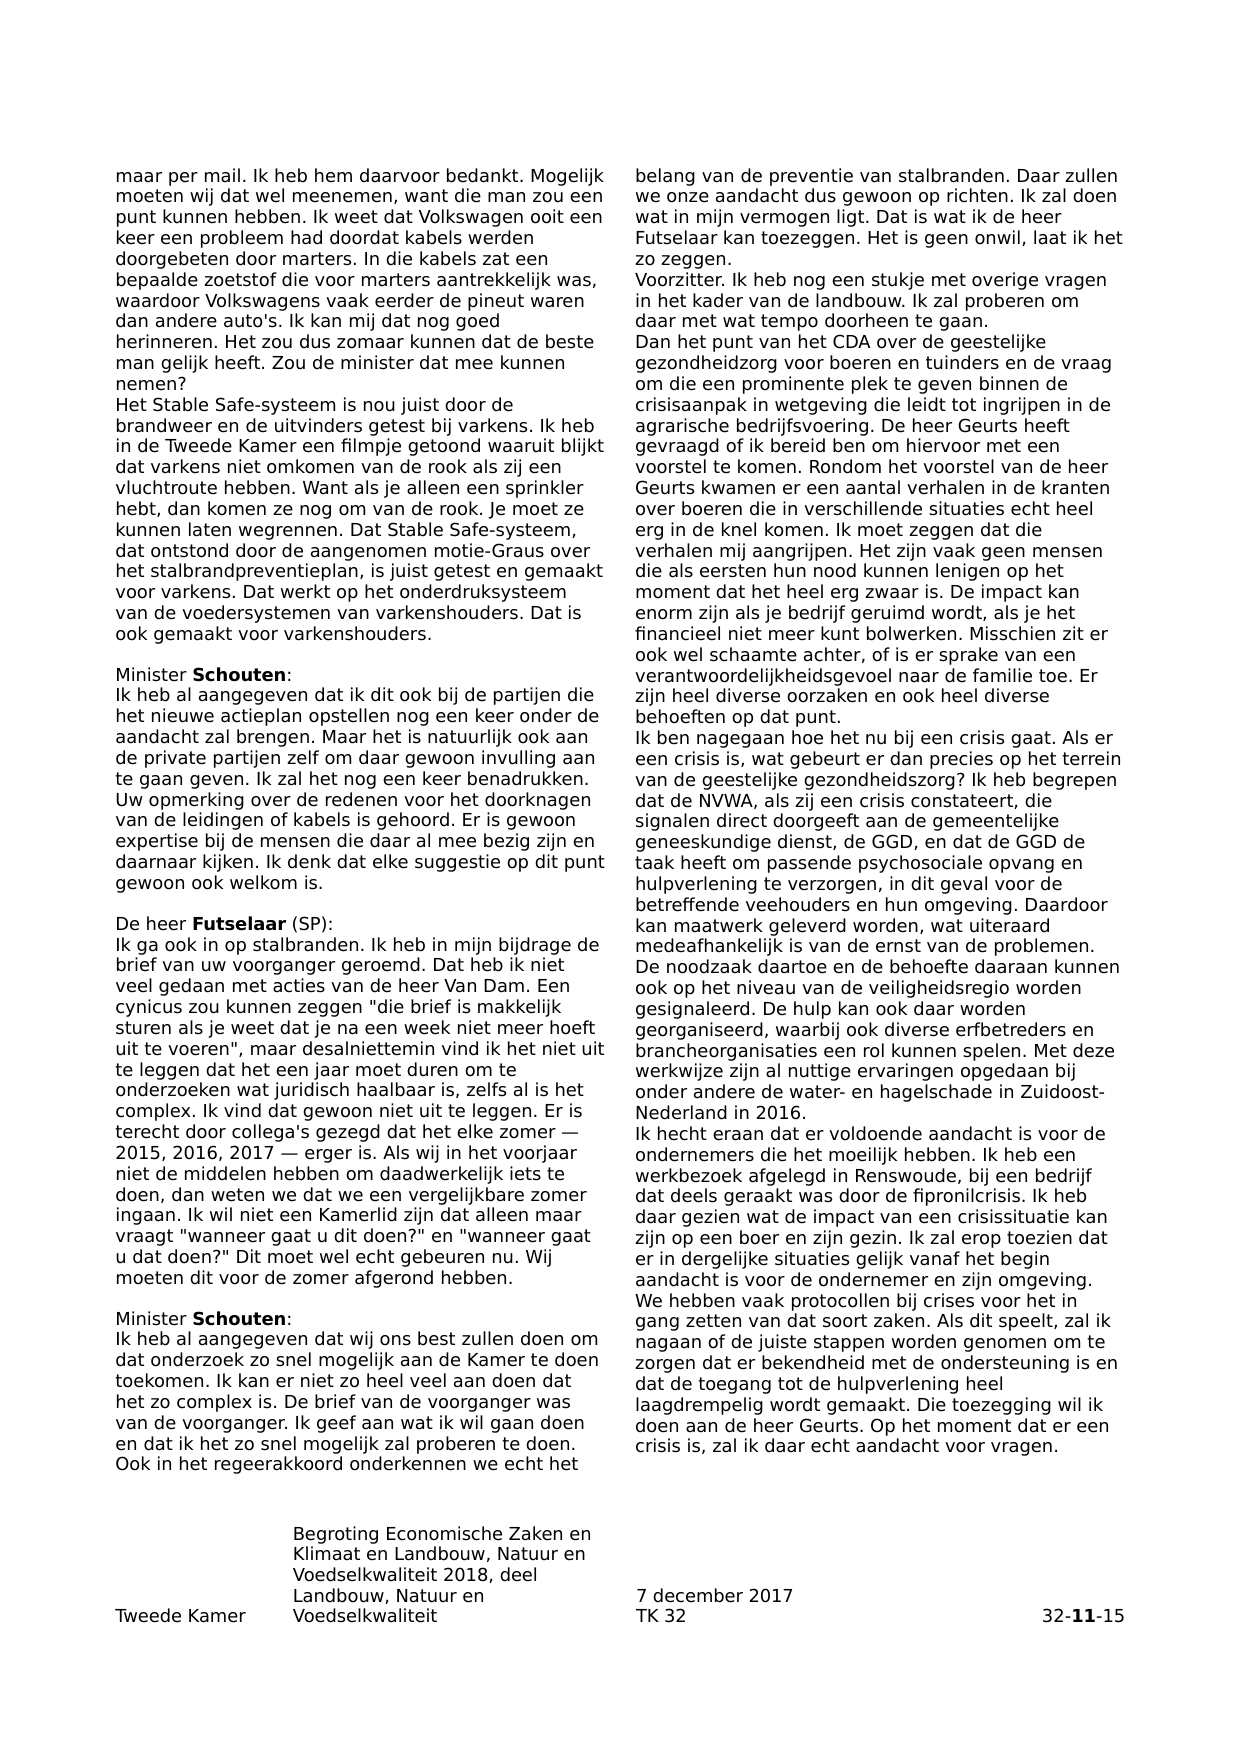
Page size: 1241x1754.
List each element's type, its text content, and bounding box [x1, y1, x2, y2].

text De heer Futselaar (SP): [115, 913, 605, 934]
text Het Stable Safe-systeem is nou juist door de brandweer en de uitvinders getest bij varkens. Ik heb in de Tweede Kamer een filmpje getoond waaruit blijkt dat varkens niet omkomen van de rook als zij een vluchtroute hebben. Want als je alleen een sprinkler hebt, dan komen ze nog om van de rook. Je moet ze kunnen laten wegrennen. Dat Stable Safe-systeem, dat ontstond door de aangenomen motie-Graus over het stalbrandpreventieplan, is juist getest en gemaakt voor varkens. Dat werkt op het onderdruksysteem van de voedersystemen van varkenshouders. Dat is ook gemaakt voor varkenshouders. [115, 394, 605, 644]
text Uw opmerking over de redenen voor het doorknagen van de leidingen of kabels is gehoord. Er is gewoon expertise bij de mensen die daar al mee bezig zijn en daarnaar kijken. Ik denk dat elke suggestie op dit punt gewoon ook welkom is. [115, 789, 605, 893]
text belang van de preventie van stalbranden. Daar zullen we onze aandacht dus gewoon op richten. Ik zal doen wat in mijn vermogen ligt. Dat is wat ik de heer Futselaar kan toezeggen. Het is geen onwil, laat ik het zo zeggen. [635, 165, 1125, 269]
text Ik heb al aangegeven dat ik dit ook bij de partijen die het nieuwe actieplan opstellen nog een keer onder de aandacht zal brengen. Maar het is natuurlijk ook aan de private partijen zelf om daar gewoon invulling aan te gaan geven. Ik zal het nog een keer benadrukken. [115, 685, 605, 789]
text Ik ben nagegaan hoe het nu bij een crisis gaat. Als er een crisis is, wat gebeurt er dan precies op het terrein van de geestelijke gezondheidszorg? Ik heb begrepen dat de NVWA, als zij een crisis constateert, die signalen direct doorgeeft aan de gemeentelijke geneeskundige dienst, de GGD, en dat de GGD de taak heeft om passende psychosociale opvang en hulpverlening te verzorgen, in dit geval voor de betreffende veehouders en hun omgeving. Daardoor kan maatwerk geleverd worden, wat uiteraard medeafhankelijk is van de ernst van de problemen. De noodzaak daartoe en de behoefte daaraan kunnen ook op het niveau van de veiligheidsregio worden gesignaleerd. De hulp kan ook daar worden georganiseerd, waarbij ook diverse erfbetreders en brancheorganisaties een rol kunnen spelen. Met deze werkwijze zijn al nuttige ervaringen opgedaan bij onder andere de water- en hagelschade in Zuidoost-Nederland in 2016. [635, 728, 1125, 1124]
text Ik heb al aangegeven dat wij ons best zullen doen om dat onderzoek zo snel mogelijk aan de Kamer te doen toekomen. Ik kan er niet zo heel veel aan doen dat het zo complex is. De brief van de voorganger was van de voorganger. Ik geef aan wat ik wil gaan doen en dat ik het zo snel mogelijk zal proberen te doen. Ook in het regeerakkoord onderkennen we echt het [115, 1329, 605, 1475]
text Minister Schouten: [115, 664, 605, 685]
text Ik hecht eraan dat er voldoende aandacht is voor de ondernemers die het moeilijk hebben. Ik heb een werkbezoek afgelegd in Renswoude, bij een bedrijf dat deels geraakt was door de fipronilcrisis. Ik heb daar gezien wat de impact van een crisissituatie kan zijn op een boer en zijn gezin. Ik zal erop toezien dat er in dergelijke situaties gelijk vanaf het begin aandacht is voor de ondernemer en zijn omgeving. We hebben vaak protocollen bij crises voor het in gang zetten van dat soort zaken. Als dit speelt, zal ik nagaan of de juiste stappen worden genomen om te zorgen dat er bekendheid met de ondersteuning is en dat de toegang tot de hulpverlening heel laagdrempelig wordt gemaakt. Die toezegging wil ik doen aan de heer Geurts. Op het moment dat er een crisis is, zal ik daar echt aandacht voor vragen. [635, 1124, 1125, 1457]
text maar per mail. Ik heb hem daarvoor bedankt. Mogelijk moeten wij dat wel meenemen, want die man zou een punt kunnen hebben. Ik weet dat Volkswagen ooit een keer een probleem had doordat kabels werden doorgebeten door marters. In die kabels zat een bepaalde zoetstof die voor marters aantrekkelijk was, waardoor Volkswagens vaak eerder de pineut waren dan andere auto's. Ik kan mij dat nog goed herinneren. Het zou dus zomaar kunnen dat de beste man gelijk heeft. Zou de minister dat mee kunnen nemen? [115, 165, 605, 394]
text Ik ga ook in op stalbranden. Ik heb in mijn bijdrage de brief van uw voorganger geroemd. Dat heb ik niet veel gedaan met acties van de heer Van Dam. Een cynicus zou kunnen zeggen "die brief is makkelijk sturen als je weet dat je na een week niet meer hoeft uit te voeren", maar desalniettemin vind ik het niet uit te leggen dat het een jaar moet duren om te onderzoeken wat juridisch haalbaar is, zelfs al is het complex. Ik vind dat gewoon niet uit te leggen. Er is terecht door collega's gezegd dat het elke zomer — 2015, 2016, 2017 — erger is. Als wij in het voorjaar niet de middelen hebben om daadwerkelijk iets te doen, dan weten we dat we een vergelijkbare zomer ingaan. Ik wil niet een Kamerlid zijn dat alleen maar vraagt "wanneer gaat u dit doen?" en "wanneer gaat u dat doen?" Dit moet wel echt gebeuren nu. Wij moeten dit voor de zomer afgerond hebben. [115, 934, 605, 1288]
text Minister Schouten: [115, 1308, 605, 1329]
text Dan het punt van het CDA over de geestelijke gezondheidzorg voor boeren en tuinders en de vraag om die een prominente plek te geven binnen de crisisaanpak in wetgeving die leidt tot ingrijpen in de agrarische bedrijfsvoering. De heer Geurts heeft gevraagd of ik bereid ben om hiervoor met een voorstel te komen. Rondom het voorstel van de heer Geurts kwamen er een aantal verhalen in de kranten over boeren die in verschillende situaties echt heel erg in de knel komen. Ik moet zeggen dat die verhalen mij aangrijpen. Het zijn vaak geen mensen die als eersten hun nood kunnen lenigen op het moment dat het heel erg zwaar is. De impact kan enorm zijn als je bedrijf geruimd wordt, als je het financieel niet meer kunt bolwerken. Misschien zit er ook wel schaamte achter, of is er sprake van een verantwoordelijkheidsgevoel naar de familie toe. Er zijn heel diverse oorzaken en ook heel diverse behoeften op dat punt. [635, 332, 1125, 728]
text Voorzitter. Ik heb nog een stukje met overige vragen in het kader van de landbouw. Ik zal proberen om daar met wat tempo doorheen te gaan. [635, 269, 1125, 332]
